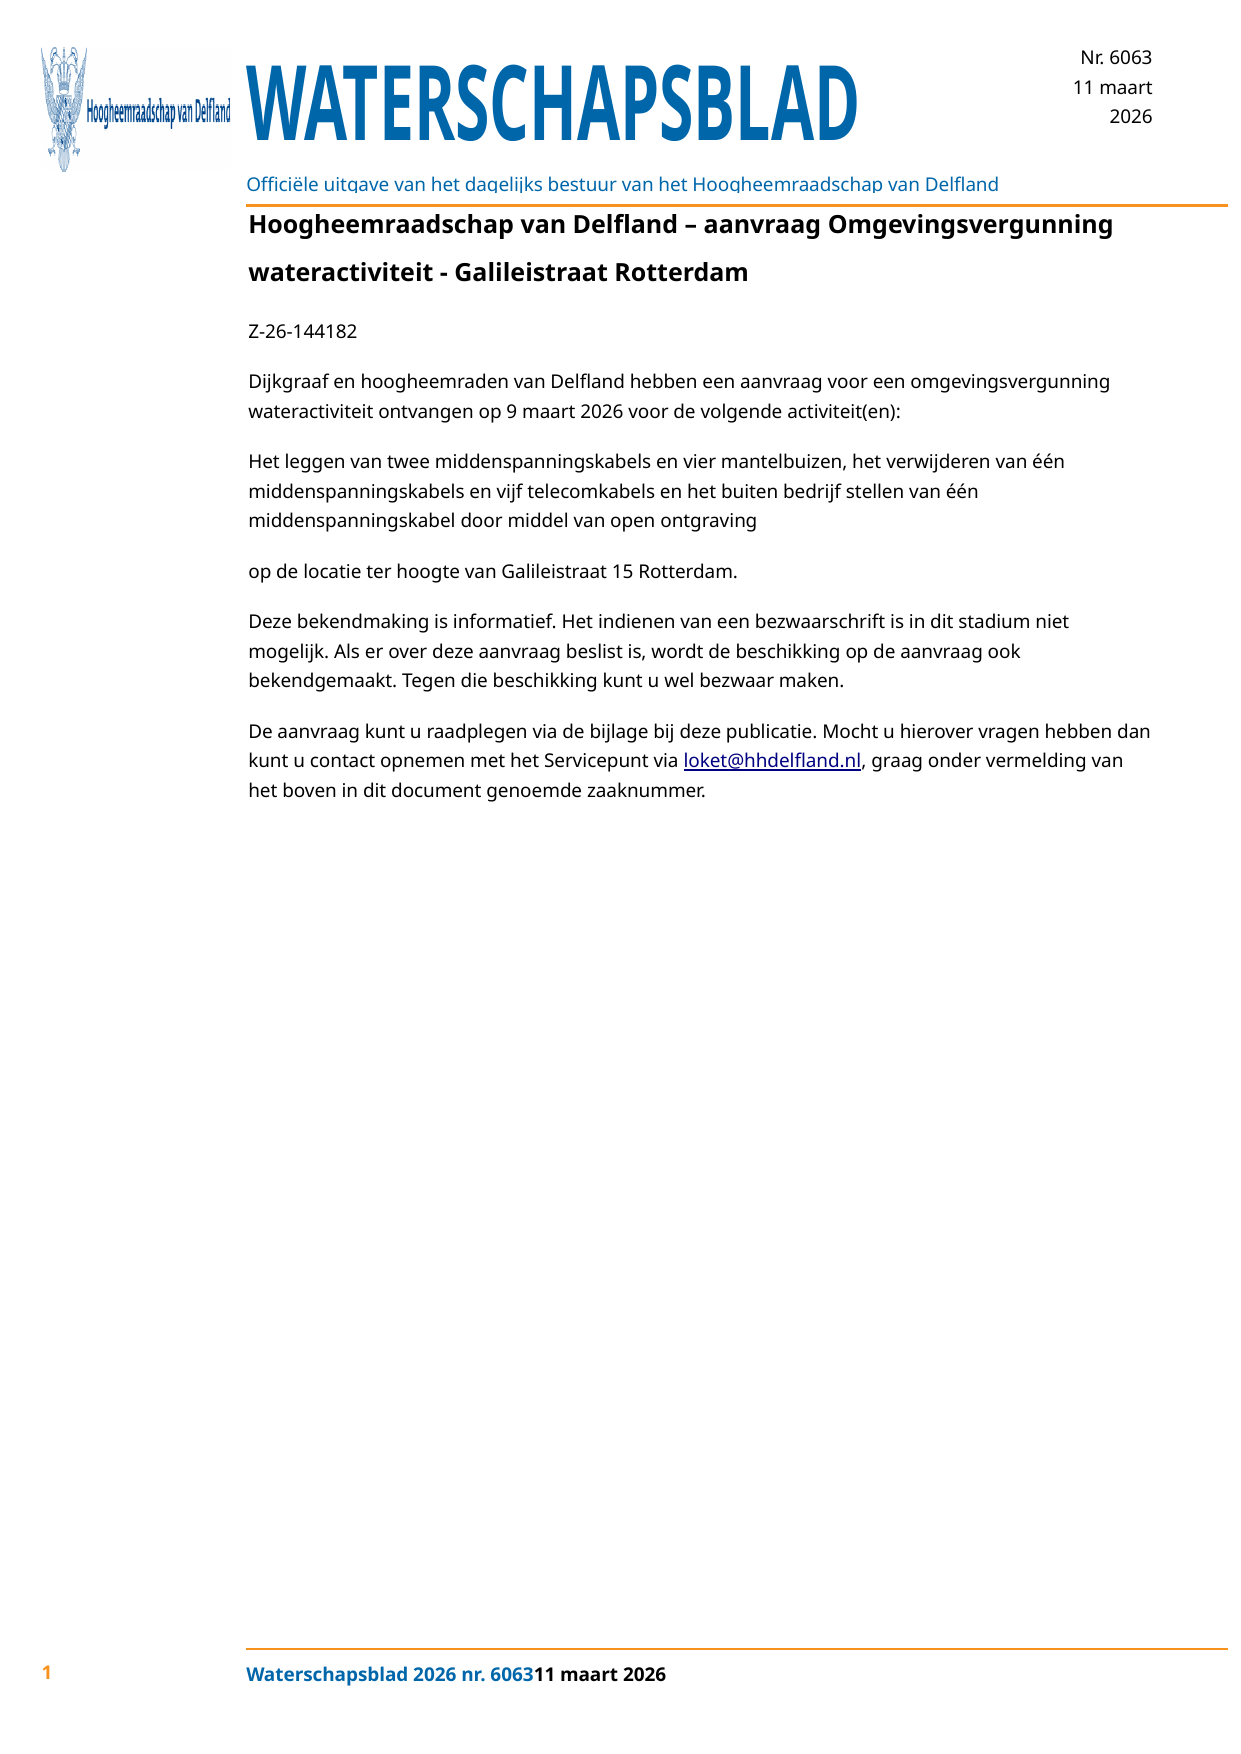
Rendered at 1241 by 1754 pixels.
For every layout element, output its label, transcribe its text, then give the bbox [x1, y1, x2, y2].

picture [41, 47, 231, 172]
text Hoogheemraadschap van Delfland – aanvraag Omgevingsvergunning wateractiviteit - Galileistraat Rotterdam [248, 207, 1152, 288]
text Het leggen van twee middenspanningskabels en vier mantelbuizen, het verwijderen van één middenspanningskabels en vijf telecomkabels en het buiten bedrijf stellen van één middenspanningskabel door middel van open ontgraving [248, 448, 1152, 533]
text Dijkgraaf en hoogheemraden van Delfland hebben een aanvraag voor een omgevingsvergunning wateractiviteit ontvangen op 9 maart 2026 voor de volgende activiteit(en): [248, 368, 1152, 424]
text De aanvraag kunt u raadplegen via de bijlage bij deze publicatie. Mocht u hierover vragen hebben dan kunt u contact opnemen met het Servicepunt via loket@hhdelfland.nl, graag onder vermelding van het boven in dit document genoemde zaaknummer. [248, 718, 1152, 803]
text Deze bekendmaking is informatief. Het indienen van een bezwaarschrift is in dit stadium niet mogelijk. Als er over deze aanvraag beslist is, wordt de beschikking op de aanvraag ook bekendgemaakt. Tegen die beschikking kunt u wel bezwaar maken. [248, 608, 1152, 693]
text Z-26-144182 [248, 318, 1152, 344]
text op de locatie ter hoogte van Galileistraat 15 Rotterdam. [248, 558, 1152, 584]
